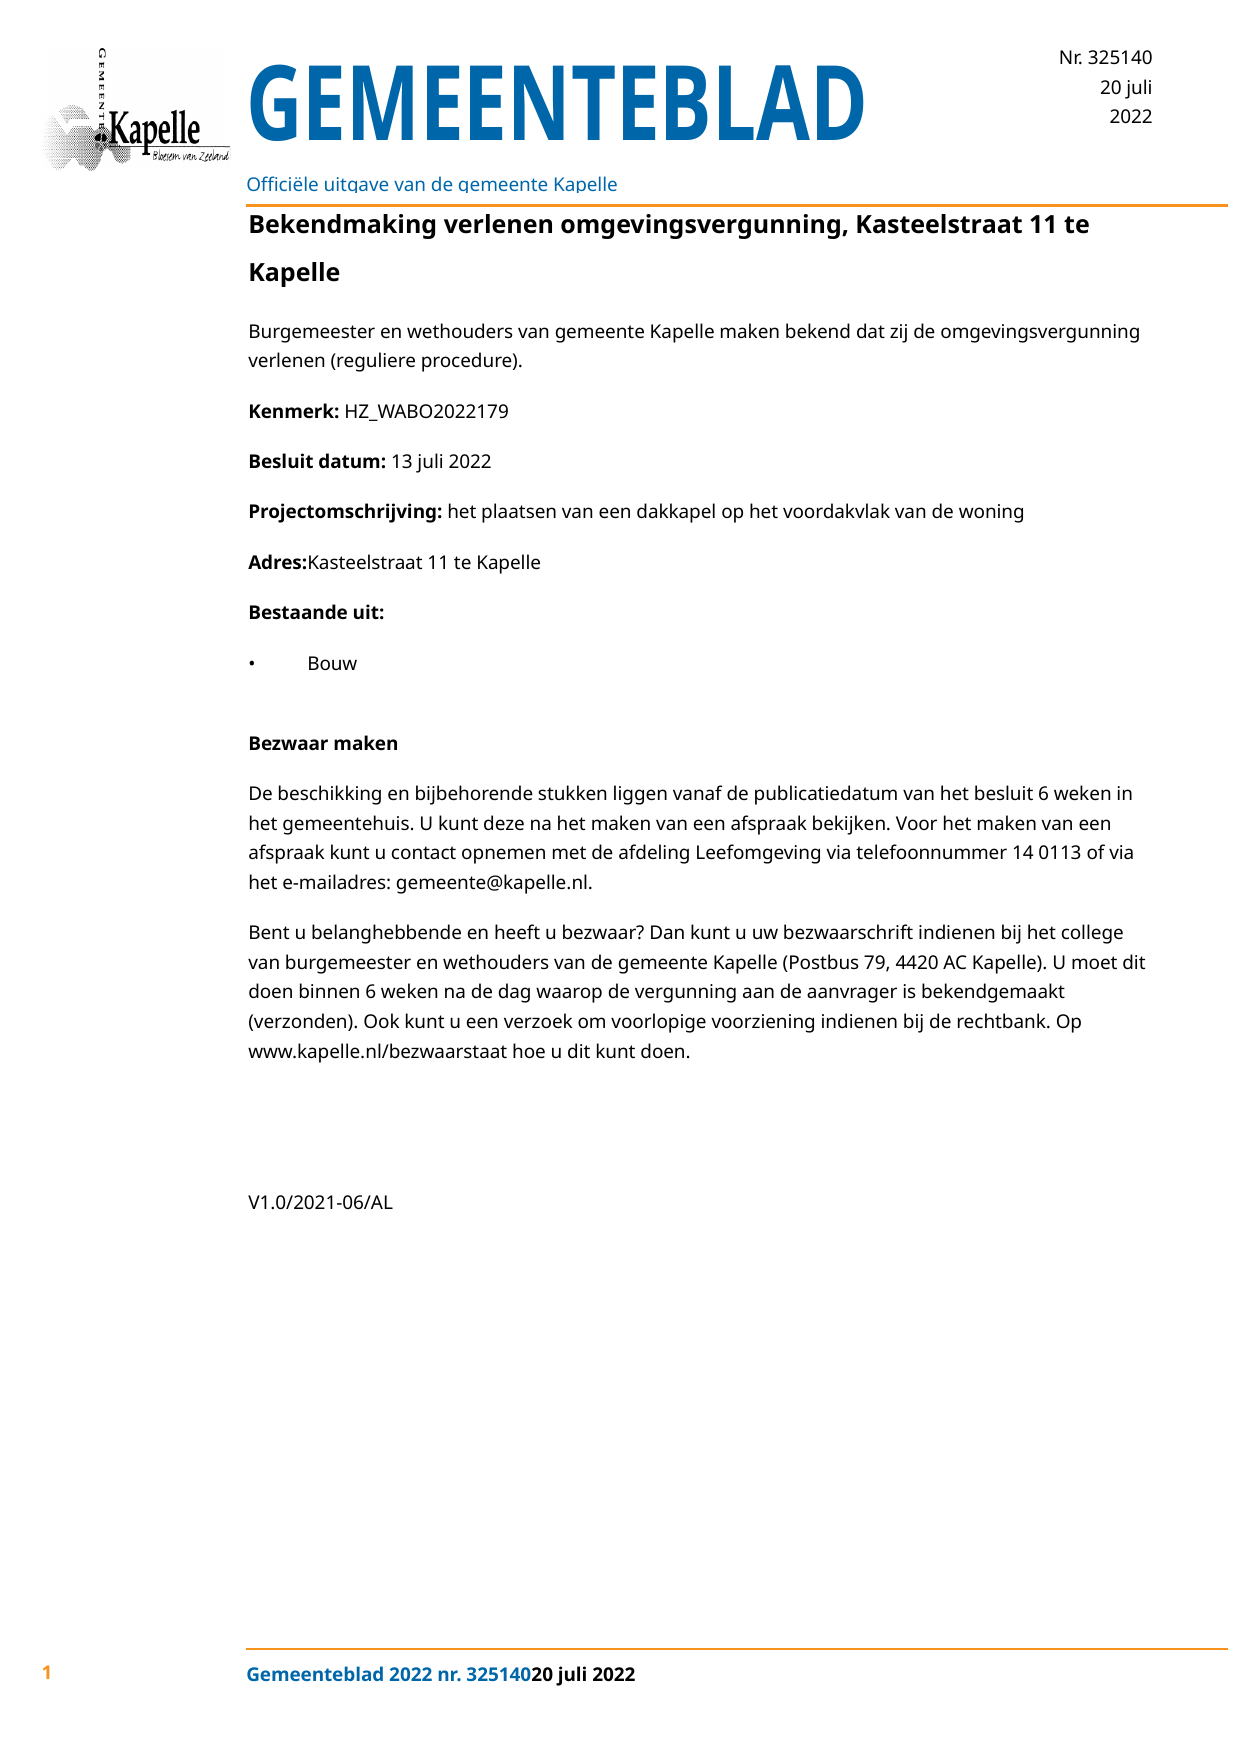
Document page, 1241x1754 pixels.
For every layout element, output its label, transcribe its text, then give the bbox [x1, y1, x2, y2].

text Kenmerk: HZ_WABO2022179 [248, 398, 1152, 424]
text Bestaande uit: [248, 599, 1152, 625]
text Bekendmaking verlenen omgevingsvergunning, Kasteelstraat 11 te Kapelle [248, 207, 1152, 288]
text V1.0/2021-06/AL [248, 1189, 1152, 1215]
text Adres:Kasteelstraat 11 te Kapelle [248, 549, 1152, 575]
text De beschikking en bijbehorende stukken liggen vanaf de publicatiedatum van het besluit 6 weken in het gemeentehuis. U kunt deze na het maken van een afspraak bekijken. Voor het maken van een afspraak kunt u contact opnemen met de afdeling Leefomgeving via telefoonnummer 14 0113 of via het e-mailadres: gemeente@kapelle.nl. [248, 780, 1152, 895]
text Besluit datum: 13 juli 2022 [248, 448, 1152, 474]
list Bouw [248, 650, 1152, 676]
text Bent u belanghebbende en heeft u bezwaar? Dan kunt u uw bezwaarschrift indienen bij het college van burgemeester en wethouders van de gemeente Kapelle (Postbus 79, 4420 AC Kapelle). U moet dit doen binnen 6 weken na de dag waarop de vergunning aan de aanvrager is bekendgemaakt (verzonden). Ook kunt u een verzoek om voorlopige voorziening indienen bij de rechtbank. Op www.kapelle.nl/bezwaarstaat hoe u dit kunt doen. [248, 919, 1152, 1064]
text Burgemeester en wethouders van gemeente Kapelle maken bekend dat zij de omgevingsvergunning verlenen (reguliere procedure). [248, 318, 1152, 373]
picture [41, 47, 231, 172]
text Bezwaar maken [248, 730, 1152, 756]
text Projectomschrijving: het plaatsen van een dakkapel op het voordakvlak van de woning [248, 499, 1152, 524]
